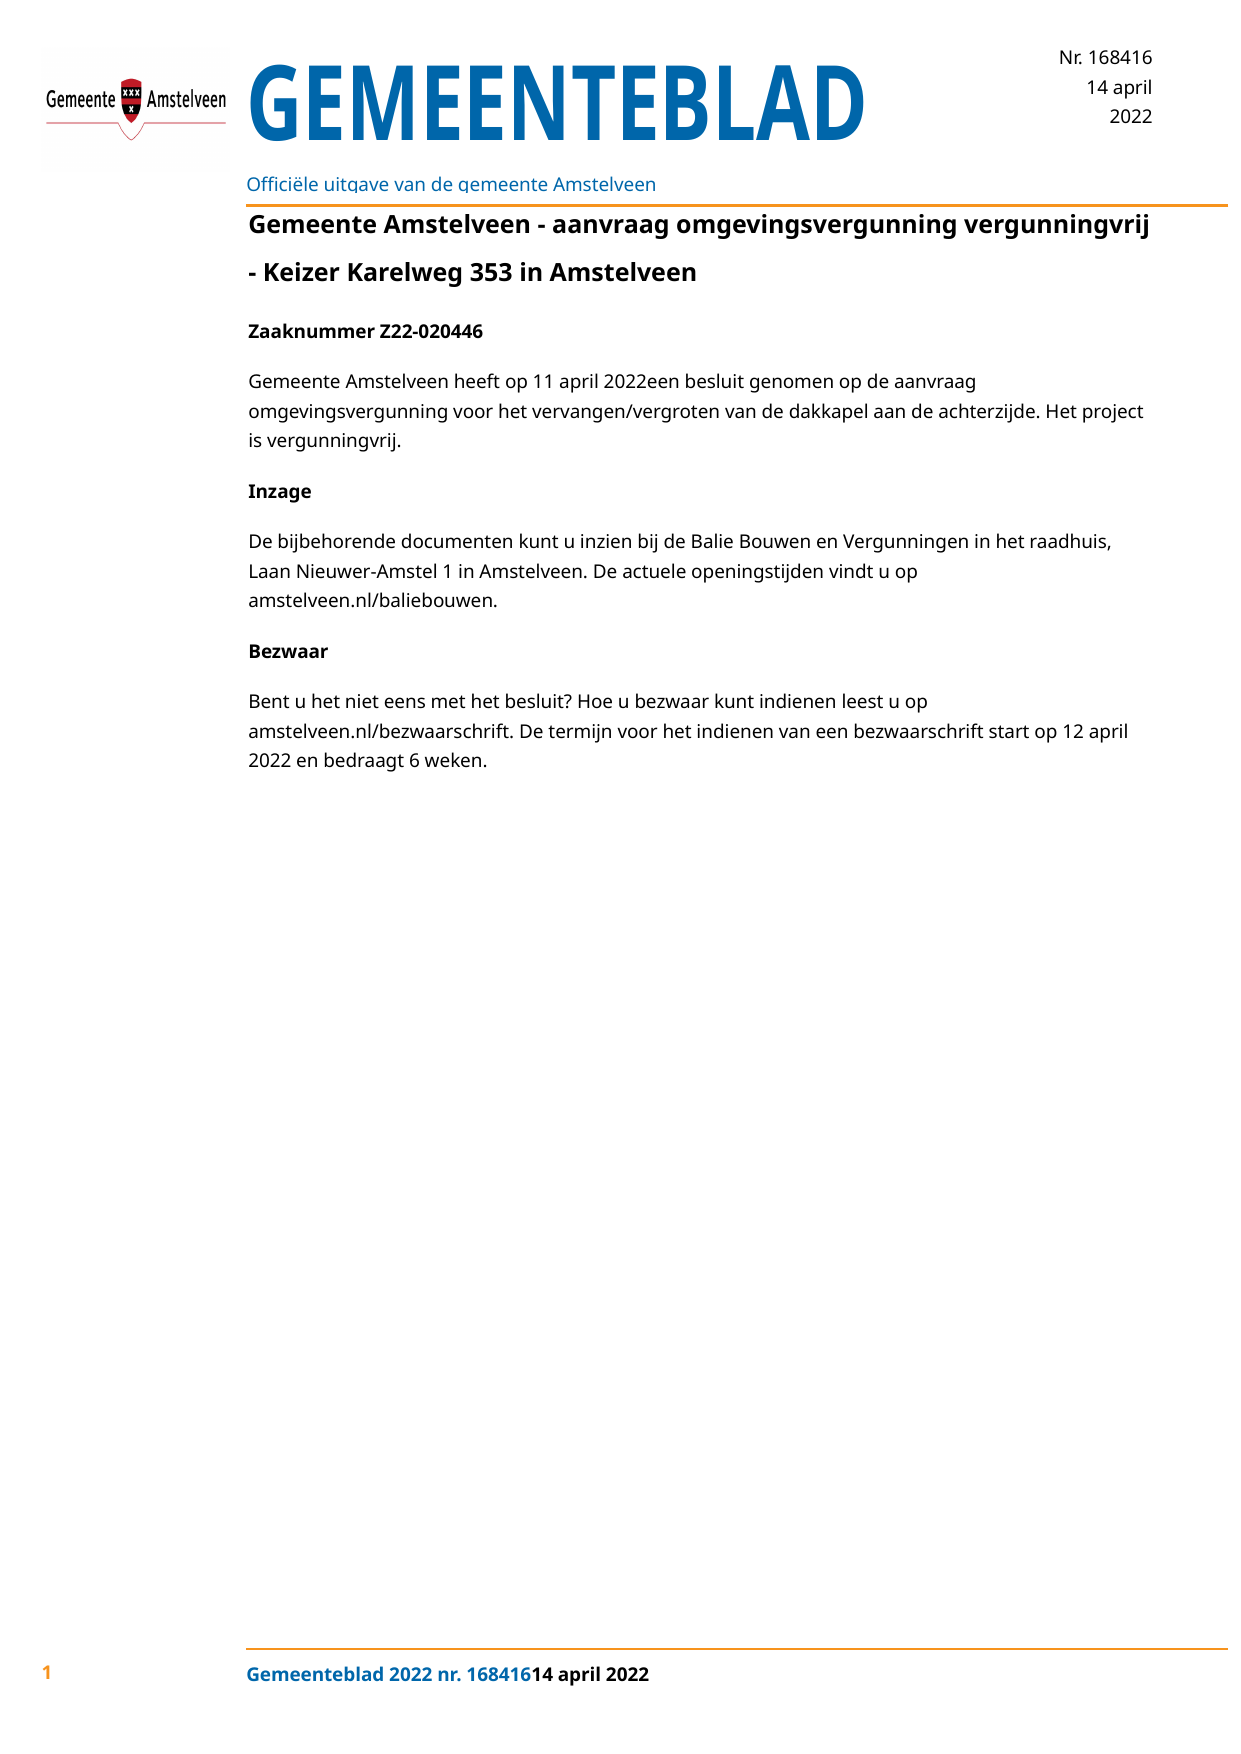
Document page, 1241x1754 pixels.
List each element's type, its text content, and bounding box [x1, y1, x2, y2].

text De bijbehorende documenten kunt u inzien bij de Balie Bouwen en Vergunningen in het raadhuis, Laan Nieuwer-Amstel 1 in Amstelveen. De actuele openingstijden vindt u op amstelveen.nl/baliebouwen. [248, 528, 1152, 613]
text Gemeente Amstelveen heeft op 11 april 2022een besluit genomen op de aanvraag omgevingsvergunning voor het vervangen/vergroten van de dakkapel aan de achterzijde. Het project is vergunningvrij. [248, 368, 1152, 453]
text Gemeente Amstelveen - aanvraag omgevingsvergunning vergunningvrij - Keizer Karelweg 353 in Amstelveen [248, 207, 1152, 288]
picture [41, 47, 231, 172]
text Zaaknummer Z22-020446 [248, 318, 1152, 344]
text Bezwaar [248, 638, 1152, 664]
text Bent u het niet eens met het besluit? Hoe u bezwaar kunt indienen leest u op amstelveen.nl/bezwaarschrift. De termijn voor het indienen van een bezwaarschrift start op 12 april 2022 en bedraagt 6 weken. [248, 688, 1152, 773]
text Inzage [248, 478, 1152, 504]
